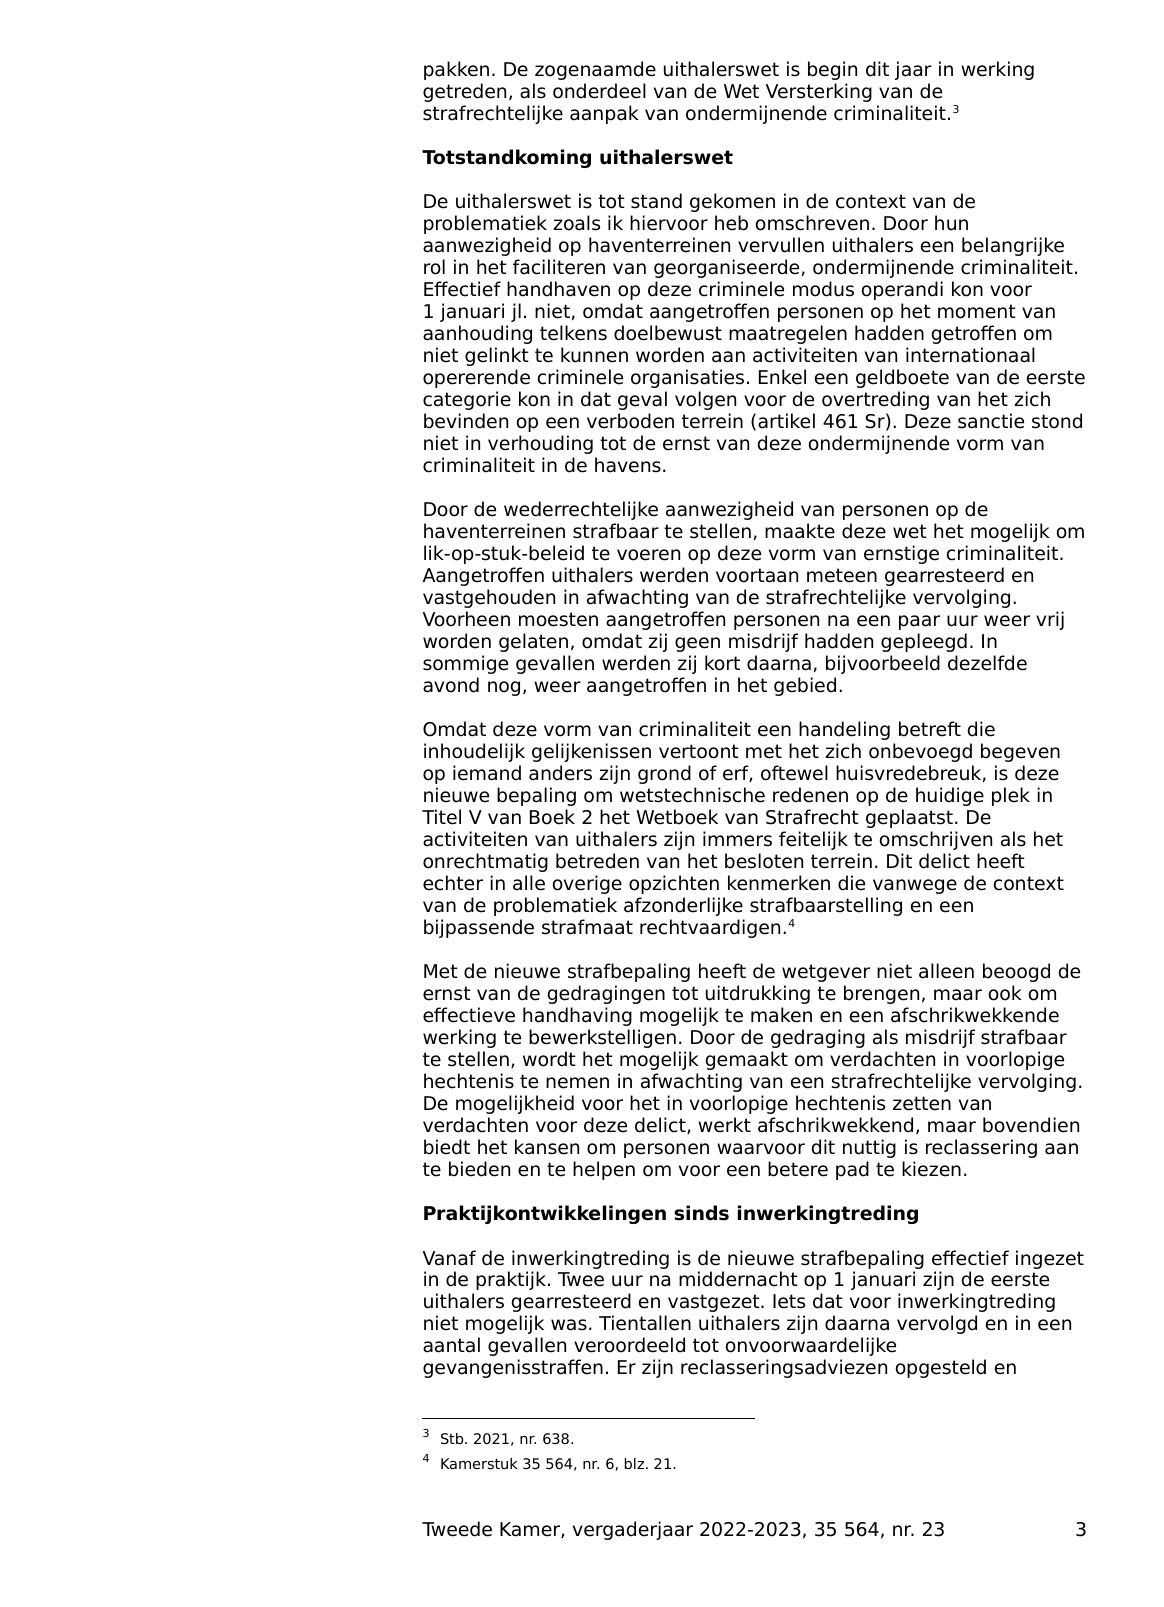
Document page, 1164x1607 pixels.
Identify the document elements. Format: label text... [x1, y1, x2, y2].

text Met de nieuwe strafbepaling heeft de wetgever niet alleen beoogd de ernst van de gedragingen tot uitdrukking te brengen, maar ook om effectieve handhaving mogelijk te maken en een afschrikwekkende werking te bewerkstelligen. Door de gedraging als misdrijf strafbaar te stellen, wordt het mogelijk gemaakt om verdachten in voorlopige hechtenis te nemen in afwachting van een strafrechtelijke vervolging. De mogelijkheid voor het in voorlopige hechtenis zetten van verdachten voor deze delict, werkt afschrikwekkend, maar bovendien biedt het kansen om personen waarvoor dit nuttig is reclassering aan te bieden en te helpen om voor een betere pad te kiezen. [422, 961, 1087, 1181]
text De uithalerswet is tot stand gekomen in de context van de problematiek zoals ik hiervoor heb omschreven. Door hun aanwezigheid op haventerreinen vervullen uithalers een belangrijke rol in het faciliteren van georganiseerde, ondermijnende criminaliteit. Effectief handhaven op deze criminele modus operandi kon voor 1 januari jl. niet, omdat aangetroffen personen op het moment van aanhouding telkens doelbewust maatregelen hadden getroffen om niet gelinkt te kunnen worden aan activiteiten van internationaal opererende criminele organisaties. Enkel een geldboete van de eerste categorie kon in dat geval volgen voor de overtreding van het zich bevinden op een verboden terrein (artikel 461 Sr). Deze sanctie stond niet in verhouding tot de ernst van deze ondermijnende vorm van criminaliteit in de havens. [422, 191, 1087, 477]
subtitle Totstandkoming uithalerswet [422, 147, 1087, 169]
text Vanaf de inwerkingtreding is de nieuwe strafbepaling effectief ingezet in de praktijk. Twee uur na middernacht op 1 januari zijn de eerste uithalers gearresteerd en vastgezet. Iets dat voor inwerkingtreding niet mogelijk was. Tientallen uithalers zijn daarna vervolgd en in een aantal gevallen veroordeeld tot onvoorwaardelijke gevangenisstraffen. Er zijn reclasseringsadviezen opgesteld en [422, 1247, 1087, 1379]
text Stb. 2021, nr. 638. [422, 1427, 1087, 1449]
text Door de wederrechtelijke aanwezigheid van personen op de haventerreinen strafbaar te stellen, maakte deze wet het mogelijk om lik-op-stuk-beleid te voeren op deze vorm van ernstige criminaliteit. Aangetroffen uithalers werden voortaan meteen gearresteerd en vastgehouden in afwachting van de strafrechtelijke vervolging. Voorheen moesten aangetroffen personen na een paar uur weer vrij worden gelaten, omdat zij geen misdrijf hadden gepleegd. In sommige gevallen werden zij kort daarna, bijvoorbeeld dezelfde avond nog, weer aangetroffen in het gebied. [422, 499, 1087, 697]
text Kamerstuk 35 564, nr. 6, blz. 21. [422, 1452, 1087, 1474]
subtitle Praktijkontwikkelingen sinds inwerkingtreding [422, 1203, 1087, 1225]
text pakken. De zogenaamde uithalerswet is begin dit jaar in werking getreden, als onderdeel van de Wet Versterking van de strafrechtelijke aanpak van ondermijnende criminaliteit. [422, 59, 1087, 125]
text Omdat deze vorm van criminaliteit een handeling betreft die inhoudelijk gelijkenissen vertoont met het zich onbevoegd begeven op iemand anders zijn grond of erf, oftewel huisvredebreuk, is deze nieuwe bepaling om wetstechnische redenen op de huidige plek in Titel V van Boek 2 het Wetboek van Strafrecht geplaatst. De activiteiten van uithalers zijn immers feitelijk te omschrijven als het onrechtmatig betreden van het besloten terrein. Dit delict heeft echter in alle overige opzichten kenmerken die vanwege de context van de problematiek afzonderlijke strafbaarstelling en een bijpassende strafmaat rechtvaardigen. [422, 719, 1087, 939]
